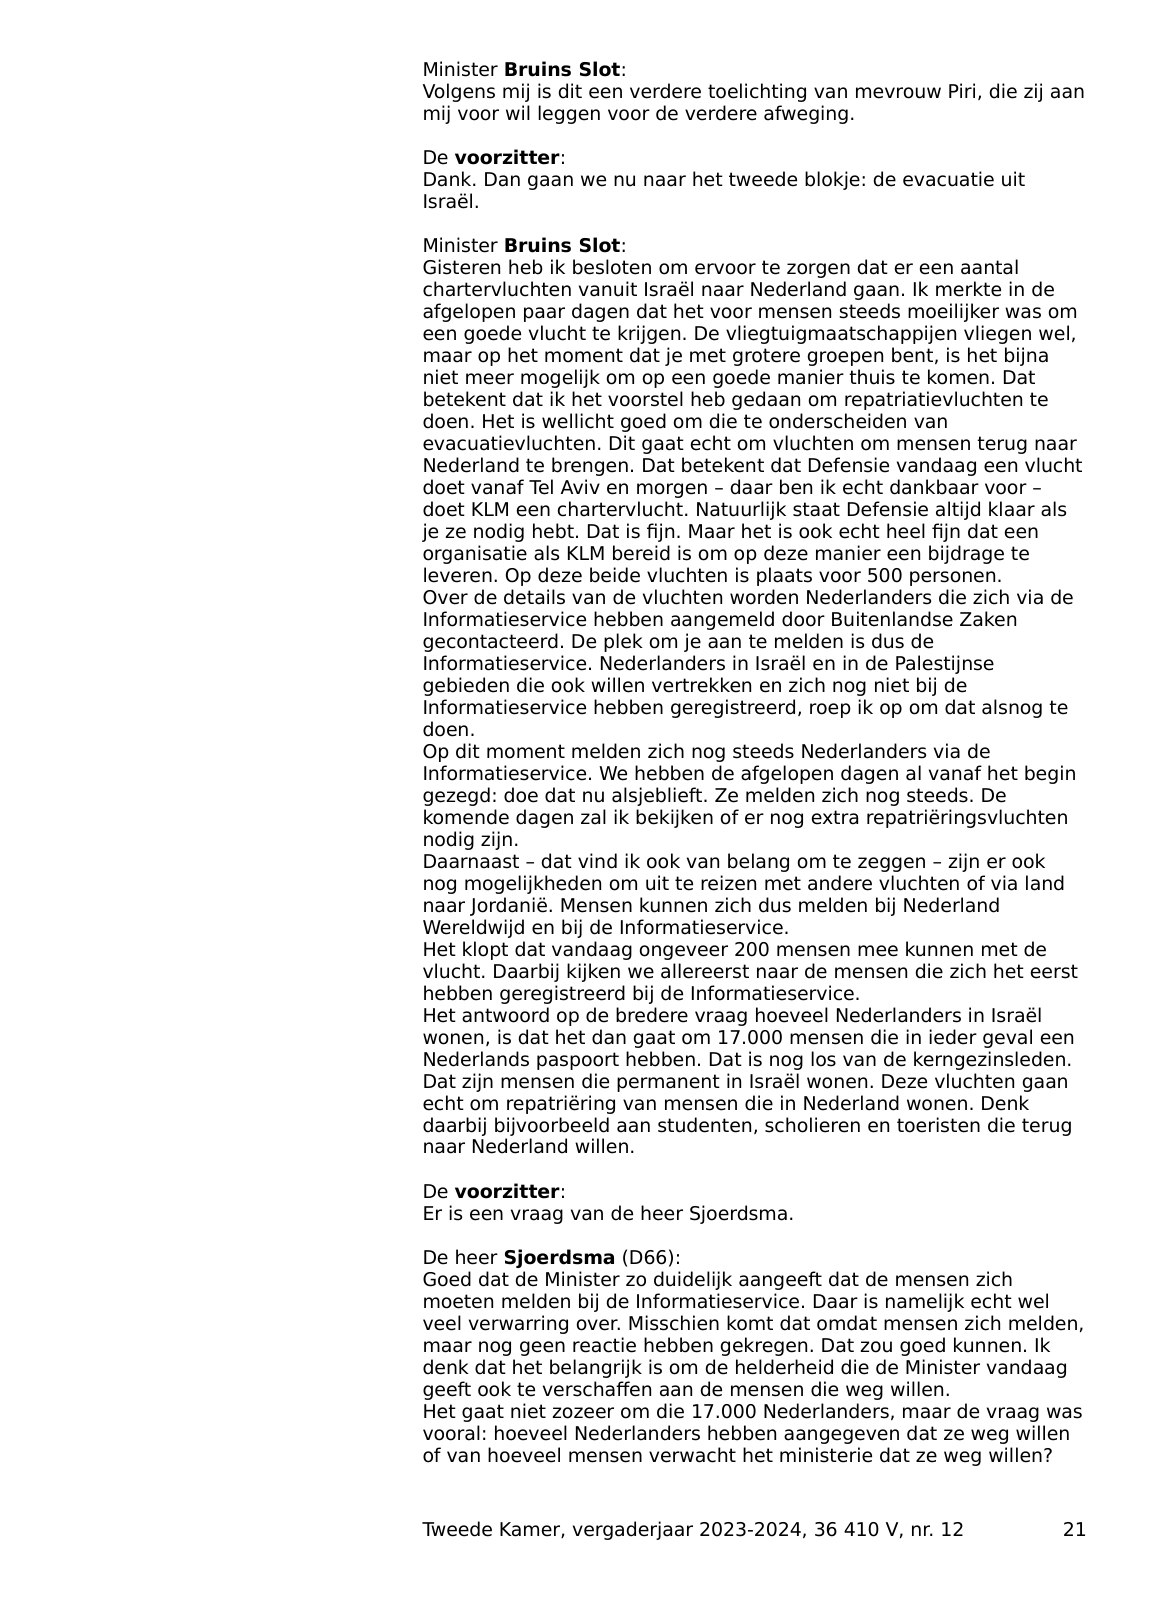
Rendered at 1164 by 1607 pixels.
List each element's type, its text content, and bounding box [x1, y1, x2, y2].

text Gisteren heb ik besloten om ervoor te zorgen dat er een aantal chartervluchten vanuit Israël naar Nederland gaan. Ik merkte in de afgelopen paar dagen dat het voor mensen steeds moeilijker was om een goede vlucht te krijgen. De vliegtuigmaatschappijen vliegen wel, maar op het moment dat je met grotere groepen bent, is het bijna niet meer mogelijk om op een goede manier thuis te komen. Dat betekent dat ik het voorstel heb gedaan om repatriatievluchten te doen. Het is wellicht goed om die te onderscheiden van evacuatievluchten. Dit gaat echt om vluchten om mensen terug naar Nederland te brengen. Dat betekent dat Defensie vandaag een vlucht doet vanaf Tel Aviv en morgen – daar ben ik echt dankbaar voor – doet KLM een chartervlucht. Natuurlijk staat Defensie altijd klaar als je ze nodig hebt. Dat is fijn. Maar het is ook echt heel fijn dat een organisatie als KLM bereid is om op deze manier een bijdrage te leveren. Op deze beide vluchten is plaats voor 500 personen. [422, 257, 1087, 587]
text De voorzitter: [422, 147, 1087, 169]
text Het klopt dat vandaag ongeveer 200 mensen mee kunnen met de vlucht. Daarbij kijken we allereerst naar de mensen die zich het eerst hebben geregistreerd bij de Informatieservice. [422, 939, 1087, 1004]
text Volgens mij is dit een verdere toelichting van mevrouw Piri, die zij aan mij voor wil leggen voor de verdere afweging. [422, 81, 1087, 125]
text Op dit moment melden zich nog steeds Nederlanders via de Informatieservice. We hebben de afgelopen dagen al vanaf het begin gezegd: doe dat nu alsjeblieft. Ze melden zich nog steeds. De komende dagen zal ik bekijken of er nog extra repatriëringsvluchten nodig zijn. [422, 741, 1087, 851]
text Minister Bruins Slot: [422, 59, 1087, 81]
text De heer Sjoerdsma (D66): [422, 1247, 1087, 1269]
text De voorzitter: [422, 1181, 1087, 1203]
text Er is een vraag van de heer Sjoerdsma. [422, 1203, 1087, 1224]
text Dank. Dan gaan we nu naar het tweede blokje: de evacuatie uit Israël. [422, 169, 1087, 213]
text Het gaat niet zozeer om die 17.000 Nederlanders, maar de vraag was vooral: hoeveel Nederlanders hebben aangegeven dat ze weg willen of van hoeveel mensen verwacht het ministerie dat ze weg willen? [422, 1401, 1087, 1467]
text Goed dat de Minister zo duidelijk aangeeft dat de mensen zich moeten melden bij de Informatieservice. Daar is namelijk echt wel veel verwarring over. Misschien komt dat omdat mensen zich melden, maar nog geen reactie hebben gekregen. Dat zou goed kunnen. Ik denk dat het belangrijk is om de helderheid die de Minister vandaag geeft ook te verschaffen aan de mensen die weg willen. [422, 1269, 1087, 1401]
text Over de details van de vluchten worden Nederlanders die zich via de Informatieservice hebben aangemeld door Buitenlandse Zaken gecontacteerd. De plek om je aan te melden is dus de Informatieservice. Nederlanders in Israël en in de Palestijnse gebieden die ook willen vertrekken en zich nog niet bij de Informatieservice hebben geregistreerd, roep ik op om dat alsnog te doen. [422, 587, 1087, 741]
text Het antwoord op de bredere vraag hoeveel Nederlanders in Israël wonen, is dat het dan gaat om 17.000 mensen die in ieder geval een Nederlands paspoort hebben. Dat is nog los van de kerngezinsleden. Dat zijn mensen die permanent in Israël wonen. Deze vluchten gaan echt om repatriëring van mensen die in Nederland wonen. Denk daarbij bijvoorbeeld aan studenten, scholieren en toeristen die terug naar Nederland willen. [422, 1004, 1087, 1158]
text Daarnaast – dat vind ik ook van belang om te zeggen – zijn er ook nog mogelijkheden om uit te reizen met andere vluchten of via land naar Jordanië. Mensen kunnen zich dus melden bij Nederland Wereldwijd en bij de Informatieservice. [422, 851, 1087, 939]
text Minister Bruins Slot: [422, 235, 1087, 257]
